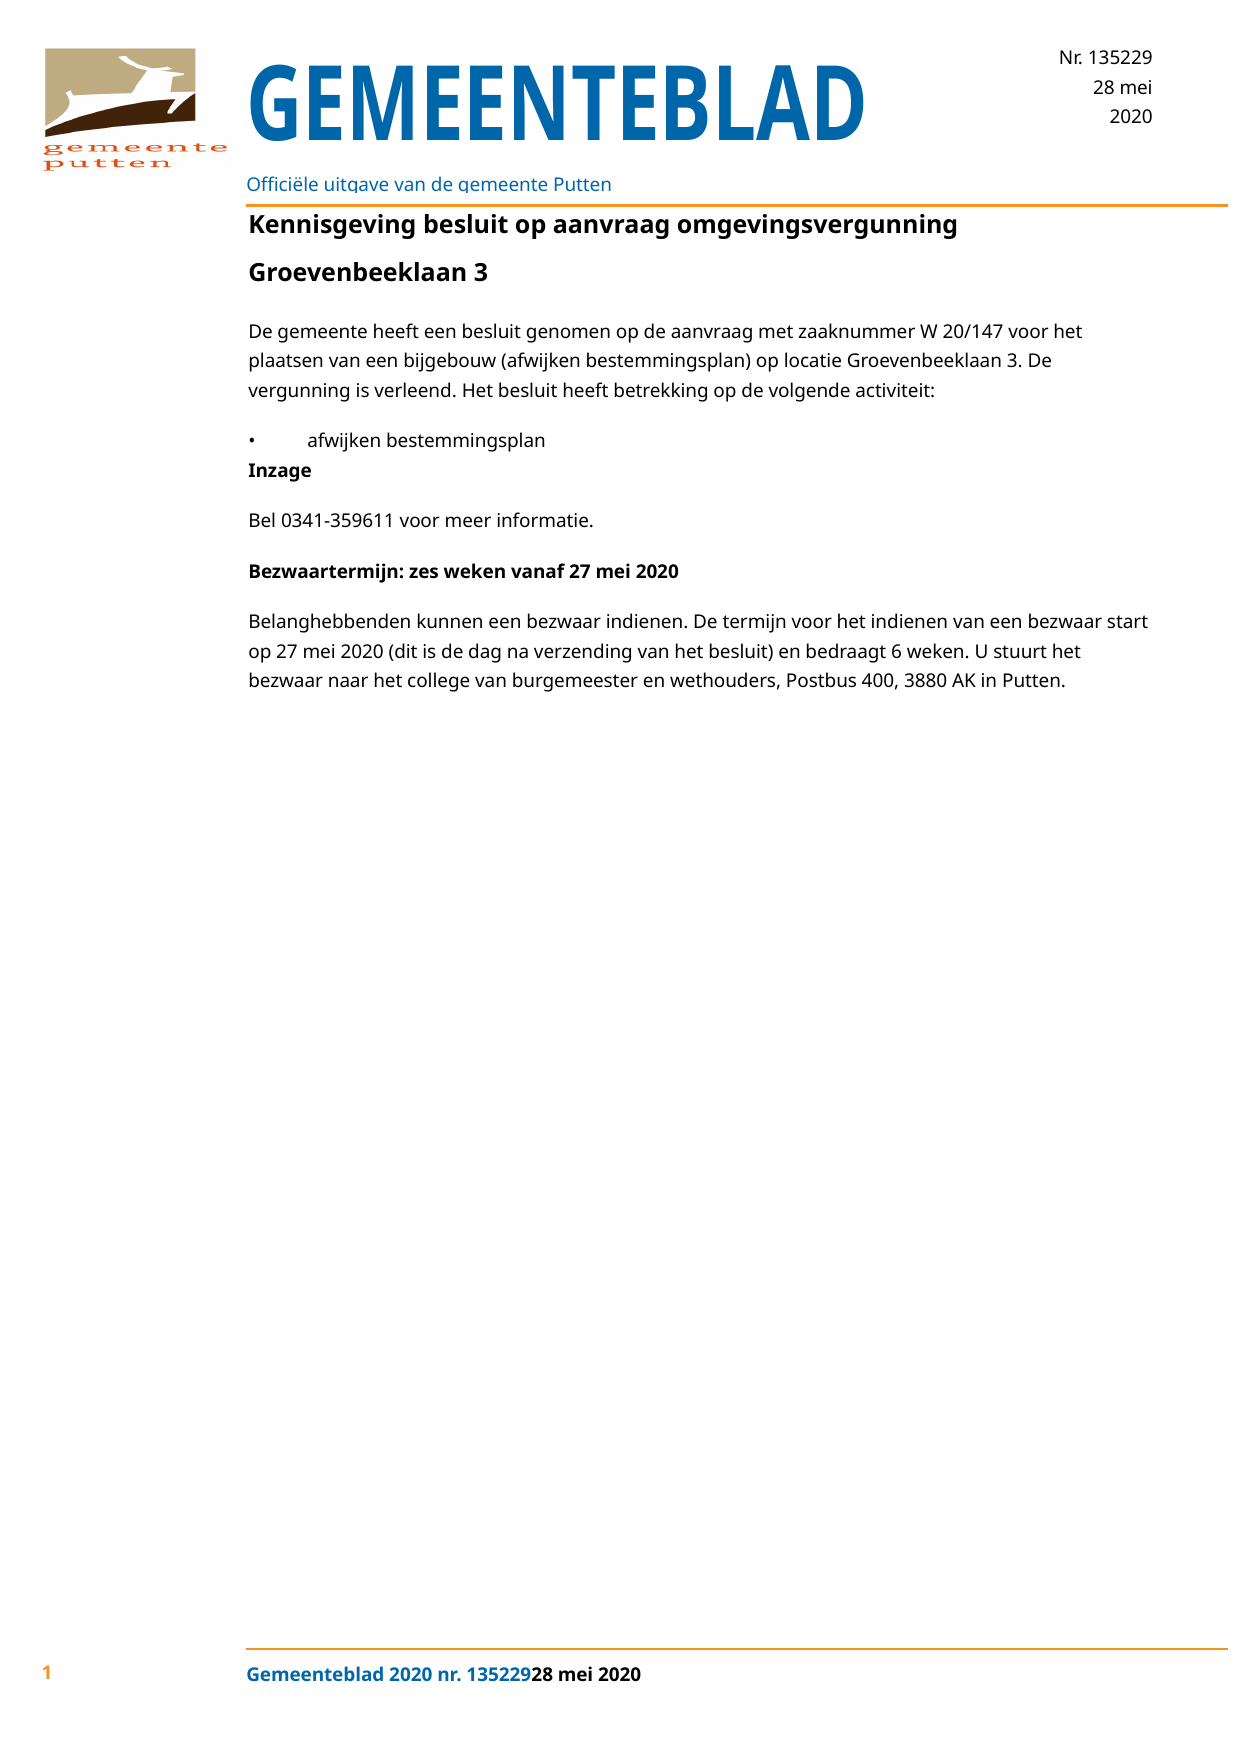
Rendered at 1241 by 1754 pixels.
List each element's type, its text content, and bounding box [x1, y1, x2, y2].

text Belanghebbenden kunnen een bezwaar indienen. De termijn voor het indienen van een bezwaar start op 27 mei 2020 (dit is de dag na verzending van het besluit) en bedraagt 6 weken. U stuurt het bezwaar naar het college van burgemeester en wethouders, Postbus 400, 3880 AK in Putten. [248, 608, 1152, 693]
text Kennisgeving besluit op aanvraag omgevingsvergunning Groevenbeeklaan 3 [248, 207, 1152, 288]
list afwijken bestemmingsplan [248, 427, 1152, 453]
text De gemeente heeft een besluit genomen op de aanvraag met zaaknummer W 20/147 voor het plaatsen van een bijgebouw (afwijken bestemmingsplan) op locatie Groevenbeeklaan 3. De vergunning is verleend. Het besluit heeft betrekking op de volgende activiteit: [248, 318, 1152, 403]
picture [41, 47, 231, 172]
text Inzage [248, 457, 1152, 483]
text Bel 0341-359611 voor meer informatie. [248, 507, 1152, 533]
text Bezwaartermijn: zes weken vanaf 27 mei 2020 [248, 558, 1152, 584]
